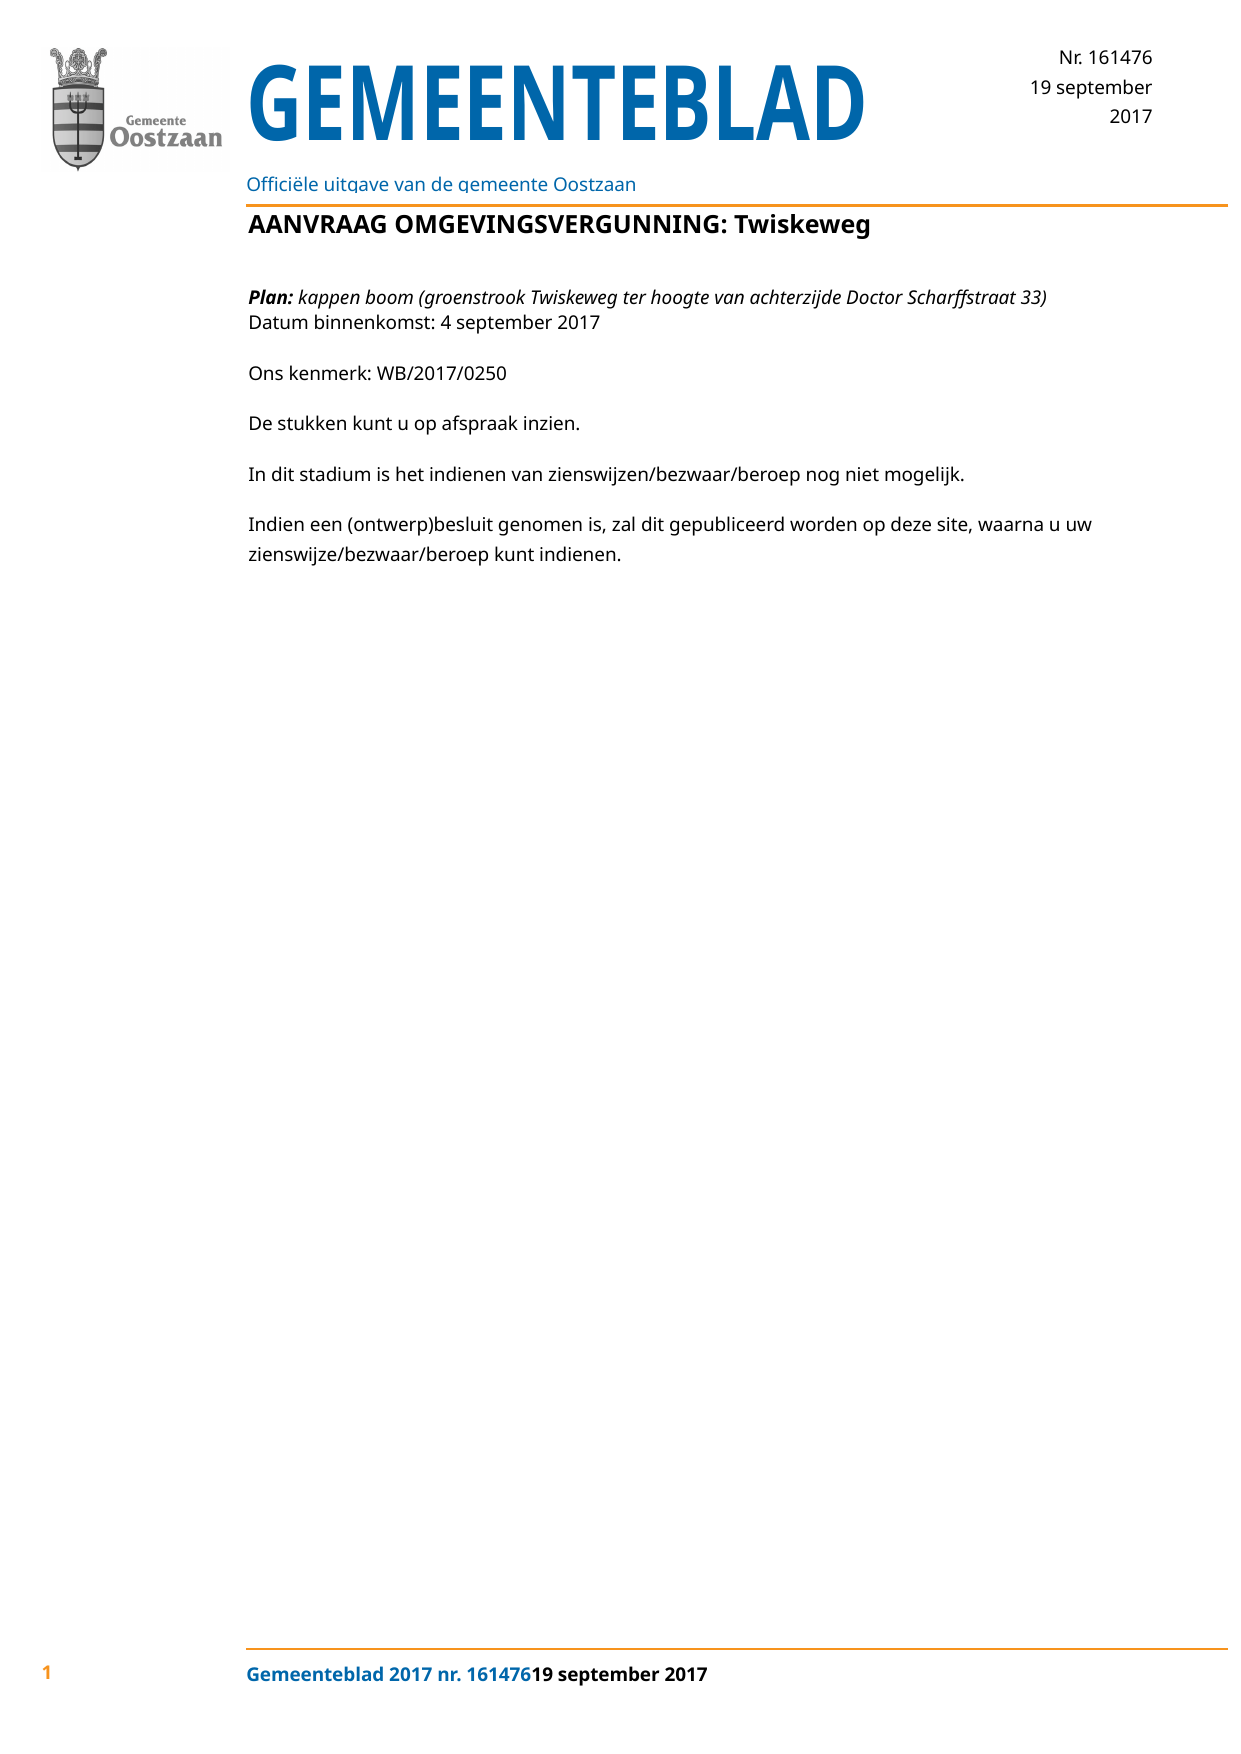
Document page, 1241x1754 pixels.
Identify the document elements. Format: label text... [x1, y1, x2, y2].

text Ons kenmerk: WB/2017/0250 [248, 360, 1152, 386]
text Datum binnenkomst: 4 september 2017 [248, 309, 1152, 335]
text Indien een (ontwerp)besluit genomen is, zal dit gepubliceerd worden op deze site, waarna u uw zienswijze/bezwaar/beroep kunt indienen. [248, 511, 1152, 567]
text AANVRAAG OMGEVINGSVERGUNNING: Twiskeweg [248, 207, 1152, 241]
picture [41, 47, 231, 172]
text De stukken kunt u op afspraak inzien. [248, 410, 1152, 436]
text Plan: kappen boom (groenstrook Twiskeweg ter hoogte van achterzijde Doctor Scharffstraat 33) [248, 284, 1152, 309]
text In dit stadium is het indienen van zienswijzen/bezwaar/beroep nog niet mogelijk. [248, 461, 1152, 487]
